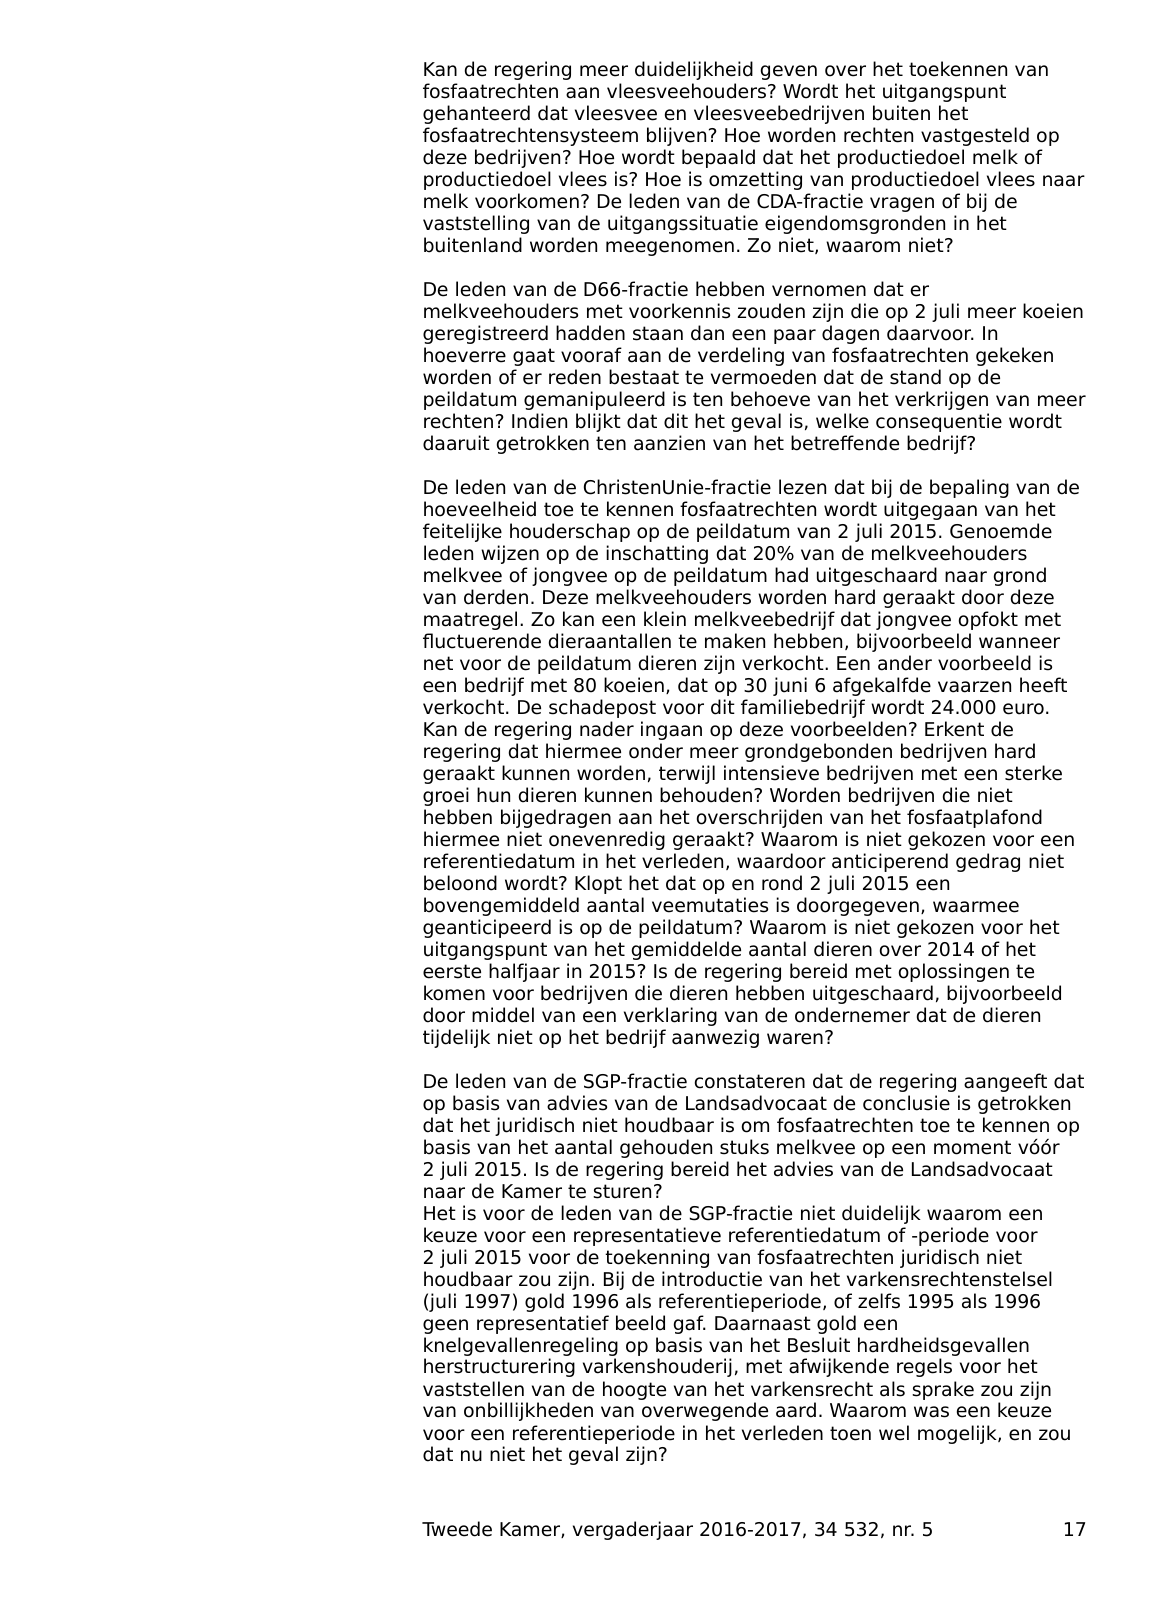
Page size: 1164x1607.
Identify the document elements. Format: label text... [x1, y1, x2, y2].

text Het is voor de leden van de SGP-fractie niet duidelijk waarom een keuze voor een representatieve referentiedatum of -periode voor 2 juli 2015 voor de toekenning van fosfaatrechten juridisch niet houdbaar zou zijn. Bij de introductie van het varkensrechtenstelsel (juli 1997) gold 1996 als referentieperiode, of zelfs 1995 als 1996 geen representatief beeld gaf. Daarnaast gold een knelgevallenregeling op basis van het Besluit hardheidsgevallen herstructurering varkenshouderij, met afwijkende regels voor het vaststellen van de hoogte van het varkensrecht als sprake zou zijn van onbillijkheden van overwegende aard. Waarom was een keuze voor een referentieperiode in het verleden toen wel mogelijk, en zou dat nu niet het geval zijn? [422, 1203, 1087, 1466]
text De leden van de SGP-fractie constateren dat de regering aangeeft dat op basis van advies van de Landsadvocaat de conclusie is getrokken dat het juridisch niet houdbaar is om fosfaatrechten toe te kennen op basis van het aantal gehouden stuks melkvee op een moment vóór 2 juli 2015. Is de regering bereid het advies van de Landsadvocaat naar de Kamer te sturen? [422, 1071, 1087, 1203]
text De leden van de ChristenUnie-fractie lezen dat bij de bepaling van de hoeveelheid toe te kennen fosfaatrechten wordt uitgegaan van het feitelijke houderschap op de peildatum van 2 juli 2015. Genoemde leden wijzen op de inschatting dat 20% van de melkveehouders melkvee of jongvee op de peildatum had uitgeschaard naar grond van derden. Deze melkveehouders worden hard geraakt door deze maatregel. Zo kan een klein melkveebedrijf dat jongvee opfokt met fluctuerende dieraantallen te maken hebben, bijvoorbeeld wanneer net voor de peildatum dieren zijn verkocht. Een ander voorbeeld is een bedrijf met 80 koeien, dat op 30 juni 6 afgekalfde vaarzen heeft verkocht. De schadepost voor dit familiebedrijf wordt 24.000 euro. [422, 477, 1087, 719]
text De leden van de D66-fractie hebben vernomen dat er melkveehouders met voorkennis zouden zijn die op 2 juli meer koeien geregistreerd hadden staan dan een paar dagen daarvoor. In hoeverre gaat vooraf aan de verdeling van fosfaatrechten gekeken worden of er reden bestaat te vermoeden dat de stand op de peildatum gemanipuleerd is ten behoeve van het verkrijgen van meer rechten? Indien blijkt dat dit het geval is, welke consequentie wordt daaruit getrokken ten aanzien van het betreffende bedrijf? [422, 279, 1087, 455]
text Kan de regering nader ingaan op deze voorbeelden? Erkent de regering dat hiermee onder meer grondgebonden bedrijven hard geraakt kunnen worden, terwijl intensieve bedrijven met een sterke groei hun dieren kunnen behouden? Worden bedrijven die niet hebben bijgedragen aan het overschrijden van het fosfaatplafond hiermee niet onevenredig geraakt? Waarom is niet gekozen voor een referentiedatum in het verleden, waardoor anticiperend gedrag niet beloond wordt? Klopt het dat op en rond 2 juli 2015 een bovengemiddeld aantal veemutaties is doorgegeven, waarmee geanticipeerd is op de peildatum? Waarom is niet gekozen voor het uitgangspunt van het gemiddelde aantal dieren over 2014 of het eerste halfjaar in 2015? Is de regering bereid met oplossingen te komen voor bedrijven die dieren hebben uitgeschaard, bijvoorbeeld door middel van een verklaring van de ondernemer dat de dieren tijdelijk niet op het bedrijf aanwezig waren? [422, 719, 1087, 1048]
text Kan de regering meer duidelijkheid geven over het toekennen van fosfaatrechten aan vleesveehouders? Wordt het uitgangspunt gehanteerd dat vleesvee en vleesveebedrijven buiten het fosfaatrechtensysteem blijven? Hoe worden rechten vastgesteld op deze bedrijven? Hoe wordt bepaald dat het productiedoel melk of productiedoel vlees is? Hoe is omzetting van productiedoel vlees naar melk voorkomen? De leden van de CDA-fractie vragen of bij de vaststelling van de uitgangssituatie eigendomsgronden in het buitenland worden meegenomen. Zo niet, waarom niet? [422, 59, 1087, 257]
